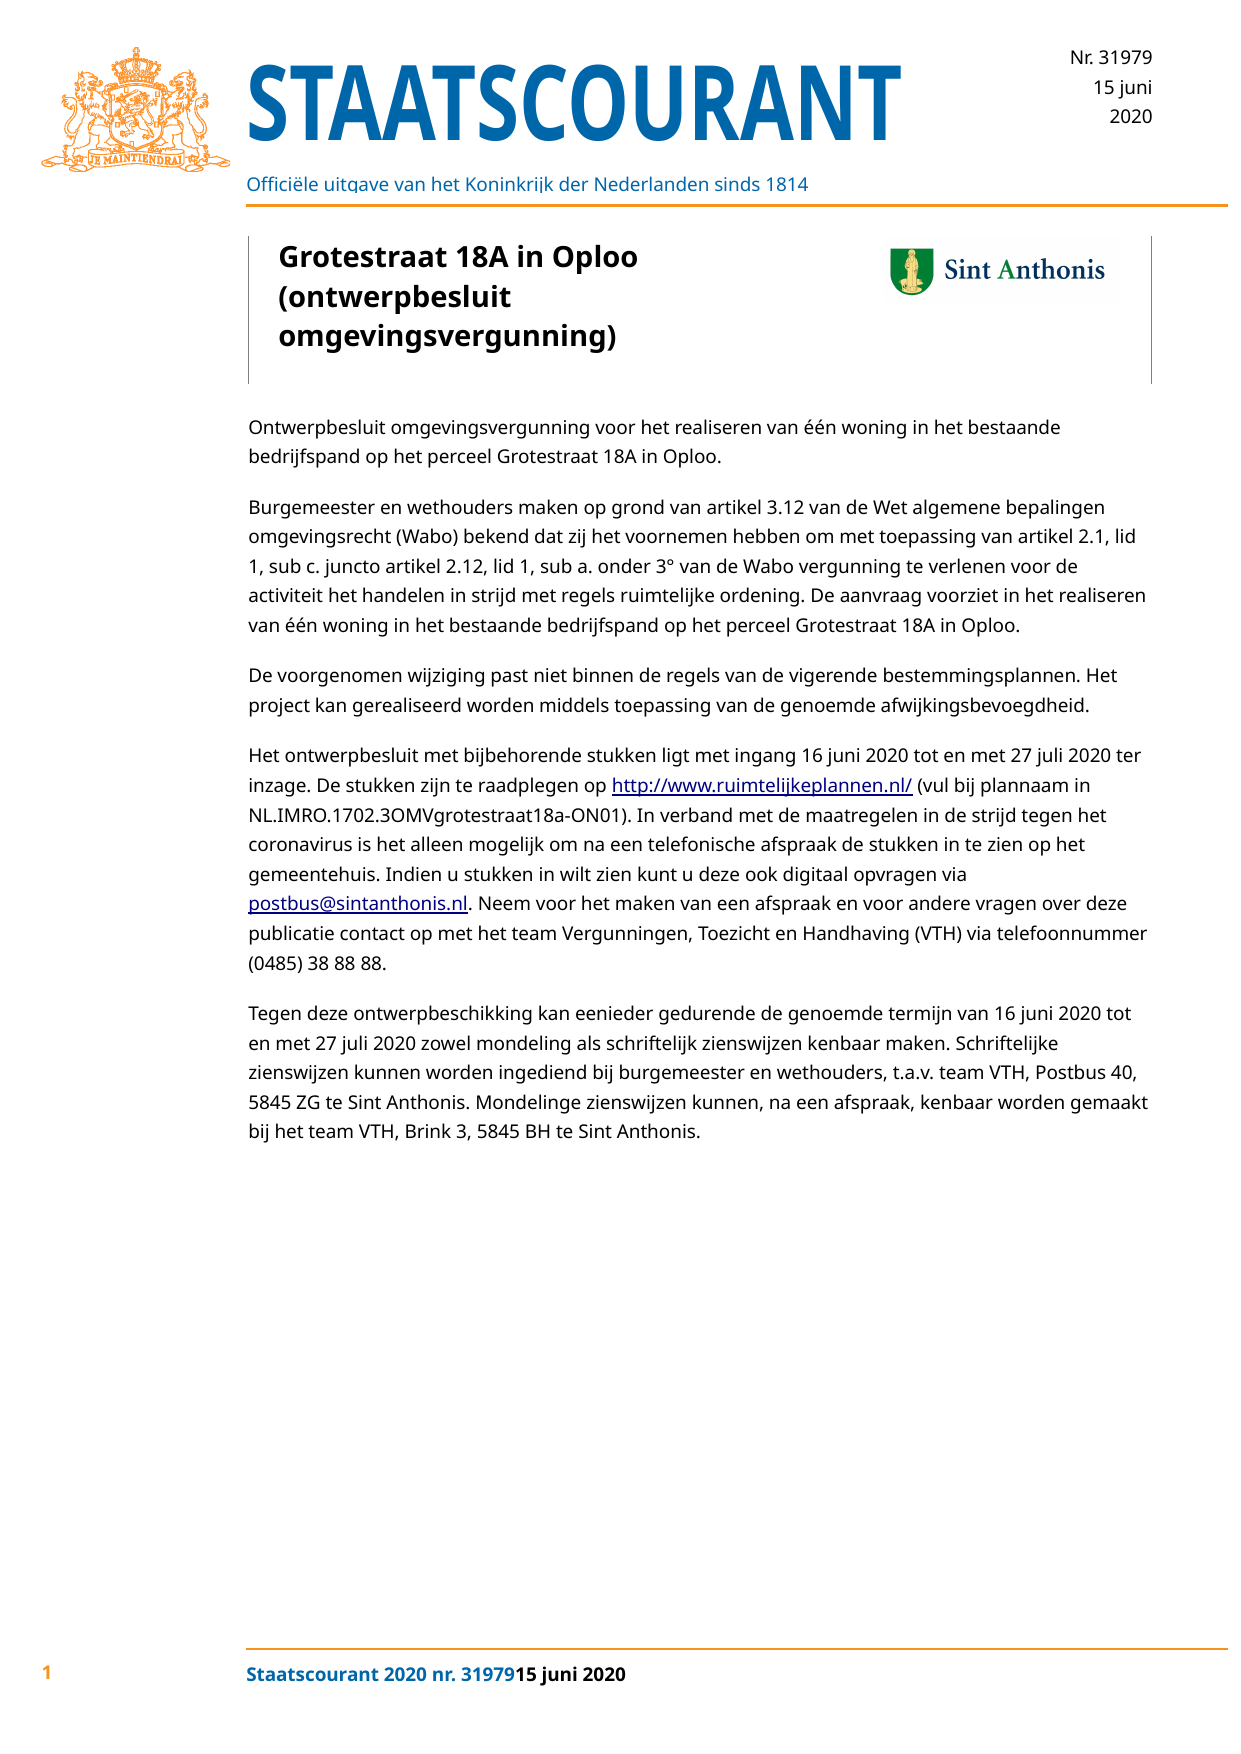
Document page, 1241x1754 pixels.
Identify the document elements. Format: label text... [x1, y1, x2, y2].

text Burgemeester en wethouders maken op grond van artikel 3.12 van de Wet algemene bepalingen omgevingsrecht (Wabo) bekend dat zij het voornemen hebben om met toepassing van artikel 2.1, lid 1, sub c. juncto artikel 2.12, lid 1, sub a. onder 3° van de Wabo vergunning te verlenen voor de activiteit het handelen in strijd met regels ruimtelijke ordening. De aanvraag voorziet in het realiseren van één woning in het bestaande bedrijfspand op het perceel Grotestraat 18A in Oploo. [248, 494, 1152, 638]
text Ontwerpbesluit omgevingsvergunning voor het realiseren van één woning in het bestaande bedrijfspand op het perceel Grotestraat 18A in Oploo. [248, 414, 1152, 469]
text De voorgenomen wijziging past niet binnen de regels van de vigerende bestemmingsplannen. Het project kan gerealiseerd worden middels toepassing van de genoemde afwijkingsbevoegdheid. [248, 663, 1152, 718]
table_header Grotestraat 18A in Oploo (ontwerpbesluit omgevingsvergunning) [249, 236, 850, 384]
picture [882, 236, 1119, 302]
text Tegen deze ontwerpbeschikking kan eenieder gedurende de genoemde termijn van 16 juni 2020 tot en met 27 juli 2020 zowel mondeling als schriftelijk zienswijzen kenbaar maken. Schriftelijke zienswijzen kunnen worden ingediend bij burgemeester en wethouders, t.a.v. team VTH, Postbus 40, 5845 ZG te Sint Anthonis. Mondelinge zienswijzen kunnen, na een afspraak, kenbaar worden gemaakt bij het team VTH, Brink 3, 5845 BH te Sint Anthonis. [248, 1000, 1152, 1144]
picture [41, 47, 231, 172]
text Het ontwerpbesluit met bijbehorende stukken ligt met ingang 16 juni 2020 tot en met 27 juli 2020 ter inzage. De stukken zijn te raadplegen op http://www.ruimtelijkeplannen.nl/ (vul bij plannaam in NL.IMRO.1702.3OMVgrotestraat18a-ON01). In verband met de maatregelen in de strijd tegen het coronavirus is het alleen mogelijk om na een telefonische afspraak de stukken in te zien op het gemeentehuis. Indien u stukken in wilt zien kunt u deze ook digitaal opvragen via postbus@sintanthonis.nl. Neem voor het maken van een afspraak en voor andere vragen over deze publicatie contact op met het team Vergunningen, Toezicht en Handhaving (VTH) via telefoonnummer (0485) 38 88 88. [248, 743, 1152, 976]
table_header [850, 236, 1151, 384]
